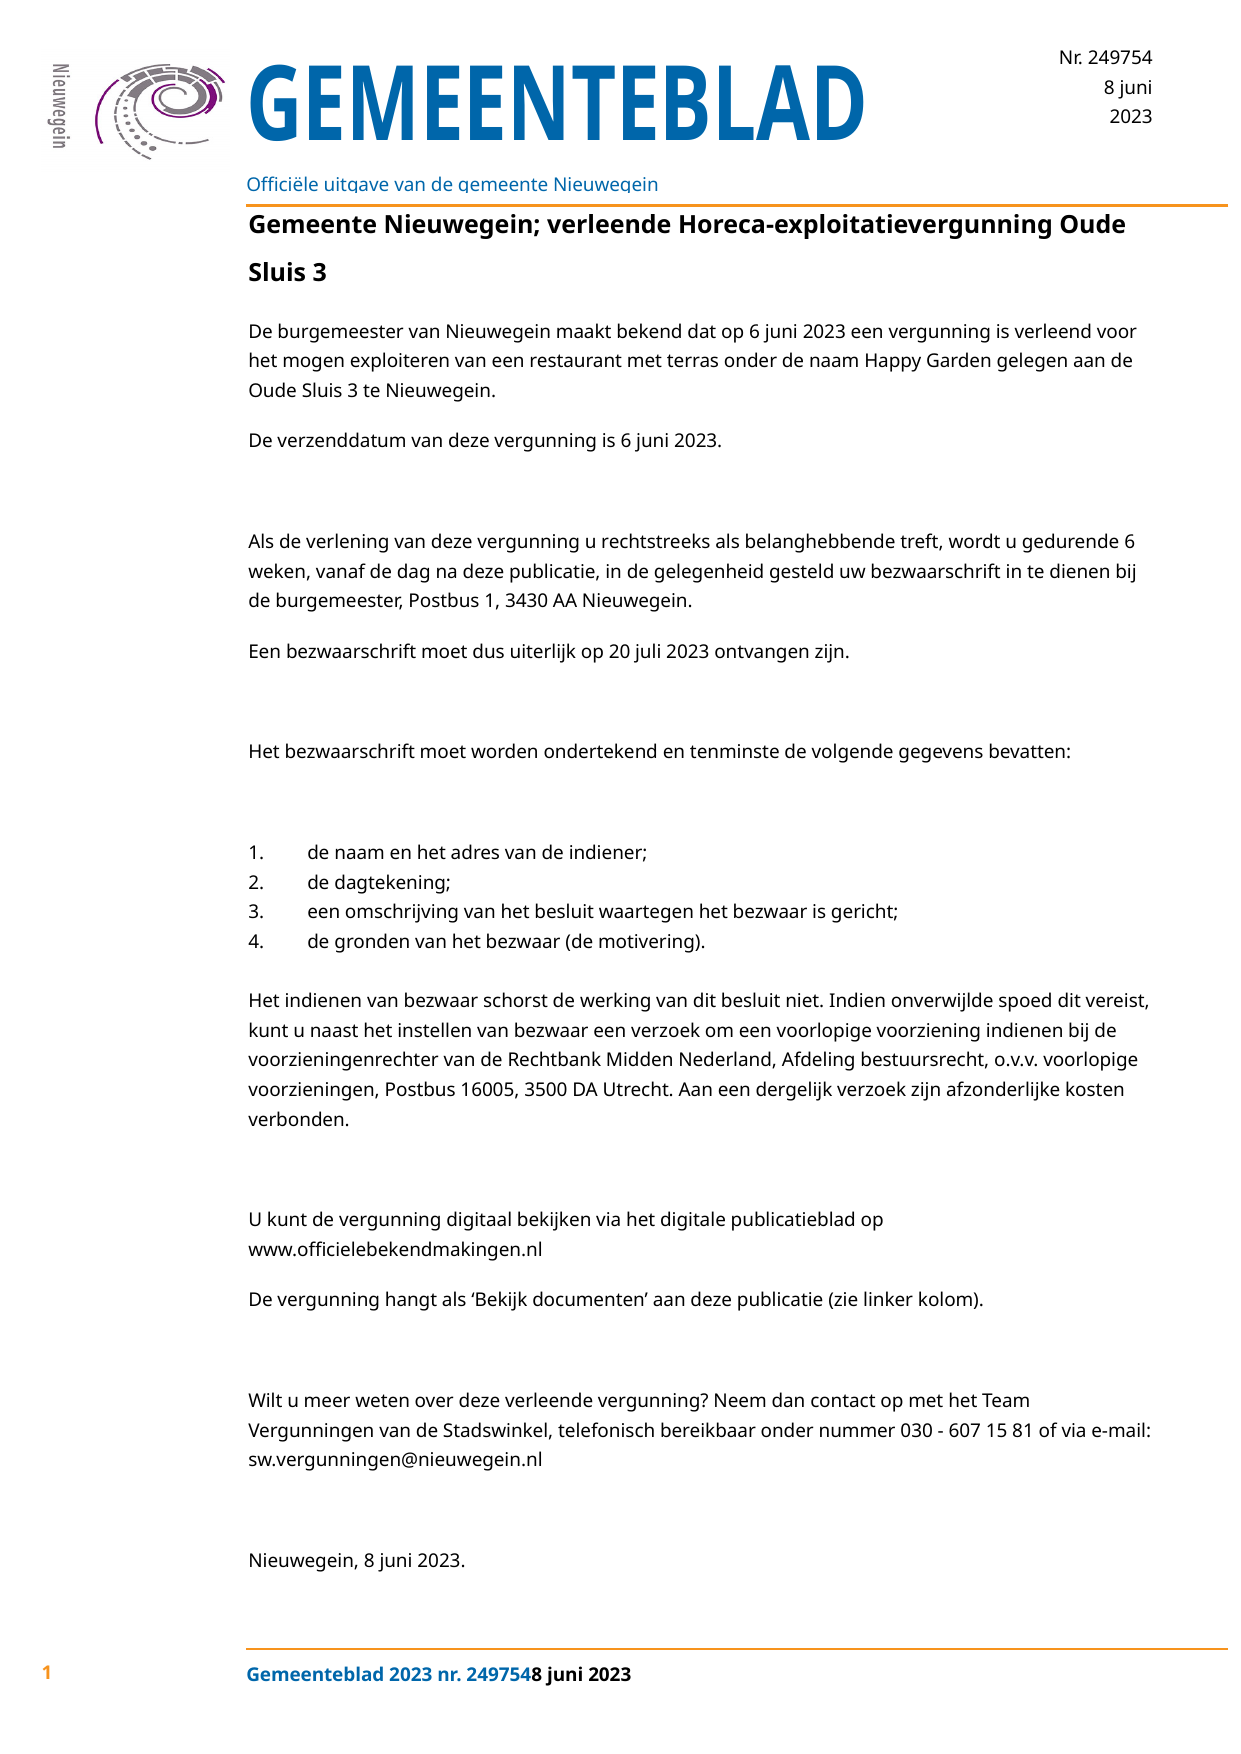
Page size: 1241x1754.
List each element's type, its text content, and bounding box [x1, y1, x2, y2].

list de gronden van het bezwaar (de motivering). [248, 928, 1152, 954]
list de dagtekening; [248, 869, 1152, 895]
text Gemeente Nieuwegein; verleende Horeca-exploitatievergunning Oude Sluis 3 [248, 207, 1152, 288]
picture [41, 47, 231, 172]
list een omschrijving van het besluit waartegen het bezwaar is gericht; [248, 899, 1152, 924]
text Een bezwaarschrift moet dus uiterlijk op 20 juli 2023 ontvangen zijn. [248, 638, 1152, 664]
text Nieuwegein, 8 juni 2023. [248, 1547, 1152, 1573]
text De vergunning hangt als ‘Bekijk documenten’ aan deze publicatie (zie linker kolom). [248, 1287, 1152, 1312]
text Het bezwaarschrift moet worden ondertekend en tenminste de volgende gegevens bevatten: [248, 739, 1152, 764]
text Wilt u meer weten over deze verleende vergunning? Neem dan contact op met het Team Vergunningen van de Stadswinkel, telefonisch bereikbaar onder nummer 030 - 607 15 81 of via e-mail: sw.vergunningen@nieuwegein.nl [248, 1387, 1152, 1472]
text Het indienen van bezwaar schorst de werking van dit besluit niet. Indien onverwijlde spoed dit vereist, kunt u naast het instellen van bezwaar een verzoek om een voorlopige voorziening indienen bij de voorzieningenrechter van de Rechtbank Midden Nederland, Afdeling bestuursrecht, o.v.v. voorlopige voorzieningen, Postbus 16005, 3500 DA Utrecht. Aan een dergelijk verzoek zijn afzonderlijke kosten verbonden. [248, 987, 1152, 1132]
text De verzenddatum van deze vergunning is 6 juni 2023. [248, 427, 1152, 453]
text De burgemeester van Nieuwegein maakt bekend dat op 6 juni 2023 een vergunning is verleend voor het mogen exploiteren van een restaurant met terras onder de naam Happy Garden gelegen aan de Oude Sluis 3 te Nieuwegein. [248, 318, 1152, 403]
text Als de verlening van deze vergunning u rechtstreeks als belanghebbende treft, wordt u gedurende 6 weken, vanaf de dag na deze publicatie, in de gelegenheid gesteld uw bezwaarschrift in te dienen bij de burgemeester, Postbus 1, 3430 AA Nieuwegein. [248, 528, 1152, 613]
text U kunt de vergunning digitaal bekijken via het digitale publicatieblad op www.officielebekendmakingen.nl [248, 1207, 1152, 1262]
list de naam en het adres van de indiener; [248, 839, 1152, 865]
